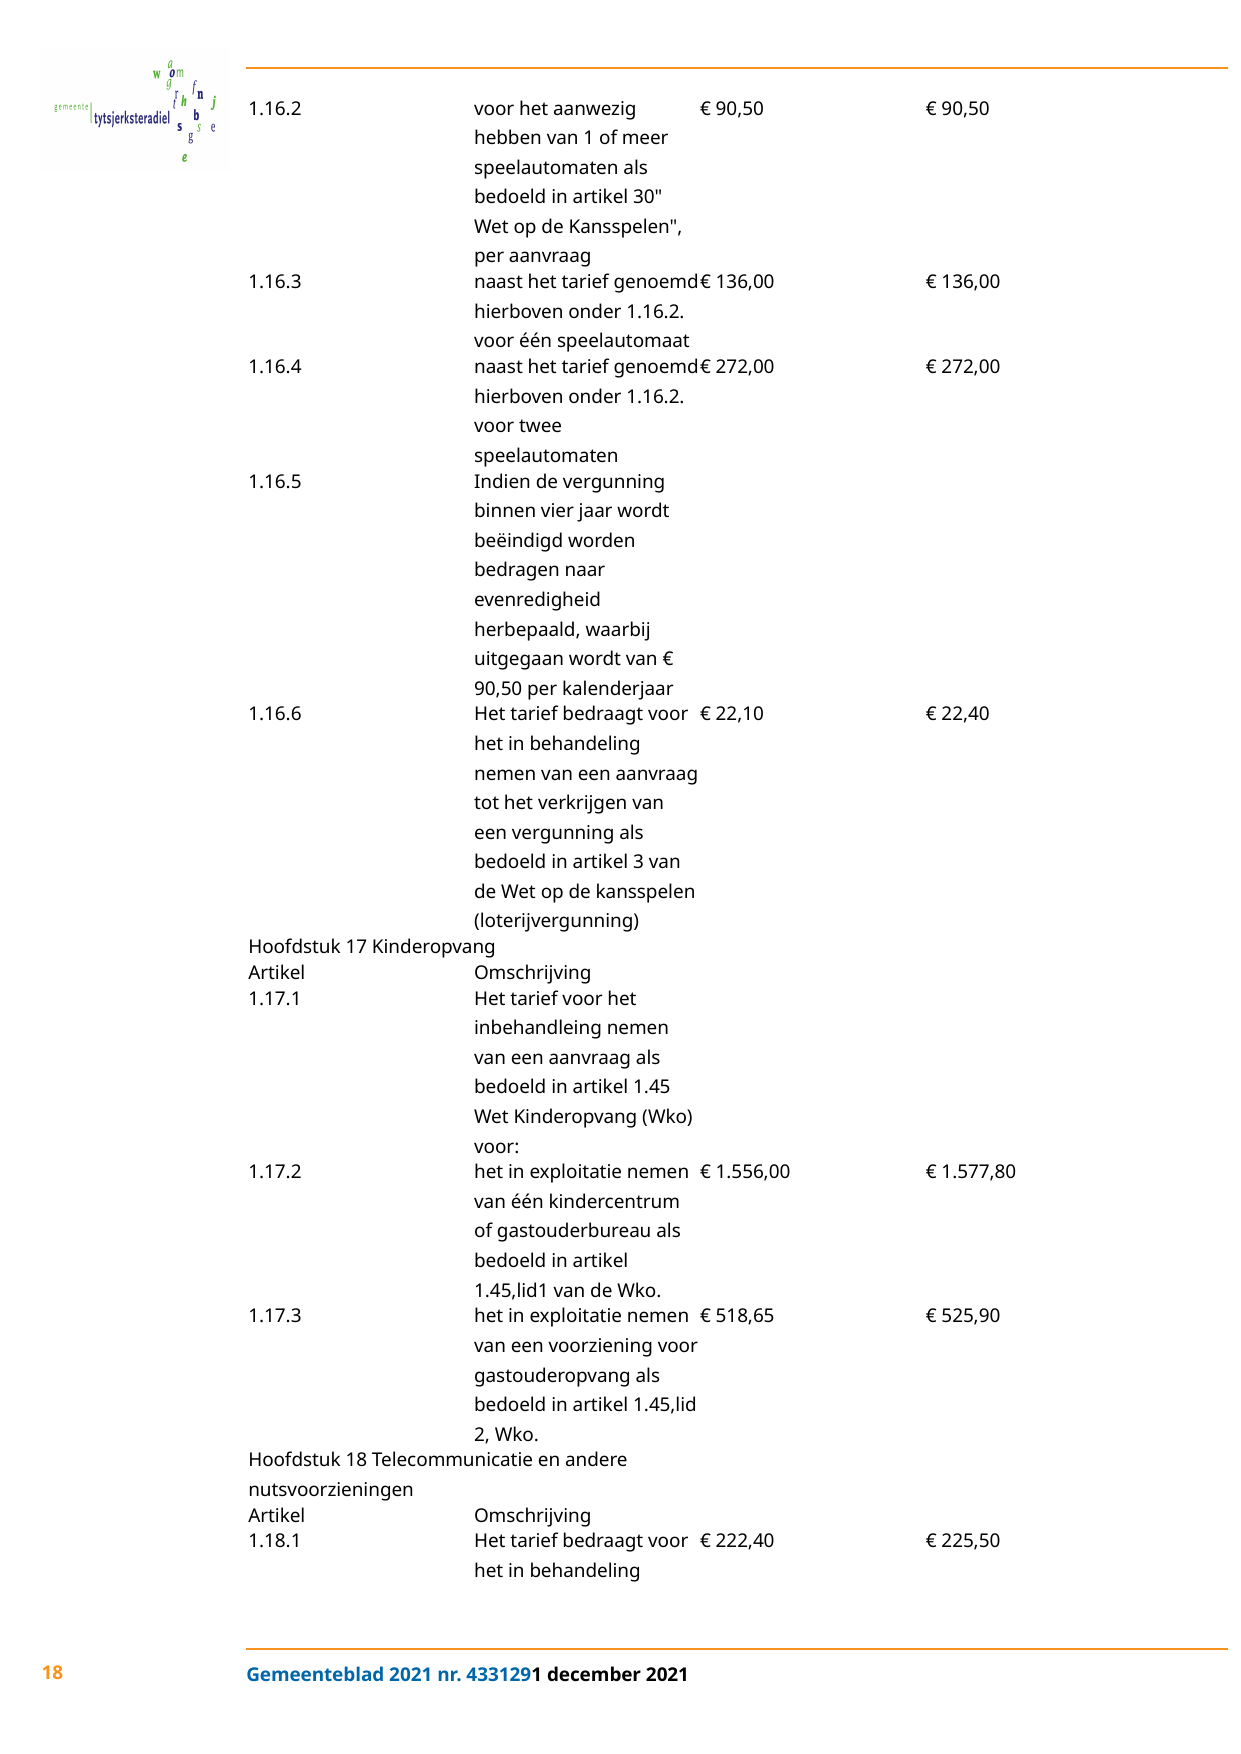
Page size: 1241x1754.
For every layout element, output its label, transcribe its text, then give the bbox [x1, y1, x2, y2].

table_cell naast het tarief genoemd hierboven onder 1.16.2. voor twee speelautomaten [474, 353, 700, 468]
table_cell 1.16.6 [248, 701, 474, 933]
table_cell [700, 985, 926, 1158]
table_cell € 225,50 [926, 1528, 1152, 1583]
table_cell [700, 468, 926, 701]
table_cell Het tarief bedraagt voor het in behandeling nemen van een aanvraag tot het verkrijgen van een vergunning als bedoeld in artikel 3 van de Wet op de kansspelen (loterijvergunning) [474, 701, 700, 933]
table_cell € 22,10 [700, 701, 926, 933]
table_cell naast het tarief genoemd hierboven onder 1.16.2. voor één speelautomaat [474, 269, 700, 353]
table_cell [926, 985, 1152, 1158]
table_cell [926, 1502, 1152, 1528]
table_cell voor het aanwezig hebben van 1 of meer speelautomaten als bedoeld in artikel 30" Wet op de Kansspelen", per aanvraag [474, 95, 700, 268]
table_cell Artikel [248, 959, 474, 985]
table_cell € 1.577,80 [926, 1159, 1152, 1303]
table_cell 1.17.2 [248, 1159, 474, 1303]
table_cell € 90,50 [926, 95, 1152, 268]
table_cell [926, 468, 1152, 701]
table_cell [926, 934, 1152, 959]
table_cell € 136,00 [700, 269, 926, 353]
table_cell [926, 959, 1152, 985]
table_cell € 222,40 [700, 1528, 926, 1583]
table_cell [700, 1502, 926, 1528]
table_cell het in exploitatie nemen van één kindercentrum of gastouderbureau als bedoeld in artikel 1.45,lid1 van de Wko. [474, 1159, 700, 1303]
table_cell [926, 1447, 1152, 1502]
table_cell 1.16.5 [248, 468, 474, 701]
table_cell € 22,40 [926, 701, 1152, 933]
table_cell 1.16.3 [248, 269, 474, 353]
table_cell € 525,90 [926, 1303, 1152, 1447]
table_cell Het tarief voor het inbehandleing nemen van een aanvraag als bedoeld in artikel 1.45 Wet Kinderopvang (Wko) voor: [474, 985, 700, 1158]
table_cell 1.17.1 [248, 985, 474, 1158]
table_cell 1.16.4 [248, 353, 474, 468]
table_cell het in exploitatie nemen van een voorziening voor gastouderopvang als bedoeld in artikel 1.45,lid 2, Wko. [474, 1303, 700, 1447]
table_cell € 272,00 [700, 353, 926, 468]
table_cell 1.16.2 [248, 95, 474, 268]
table_cell [700, 1447, 926, 1502]
table_cell [700, 934, 926, 959]
table_cell 1.18.1 [248, 1528, 474, 1583]
table_cell € 518,65 [700, 1303, 926, 1447]
table_cell [700, 959, 926, 985]
table_cell Indien de vergunning binnen vier jaar wordt beëindigd worden bedragen naar evenredigheid herbepaald, waarbij uitgegaan wordt van € 90,50 per kalenderjaar [474, 468, 700, 701]
table_cell Omschrijving [474, 959, 700, 985]
table_cell € 272,00 [926, 353, 1152, 468]
table_cell 1.17.3 [248, 1303, 474, 1447]
table_cell Het tarief bedraagt voor het in behandeling [474, 1528, 700, 1583]
table_cell € 90,50 [700, 95, 926, 268]
picture [41, 47, 231, 172]
table_cell Hoofdstuk 18 Telecommunicatie en andere nutsvoorzieningen [248, 1447, 700, 1502]
table_cell Omschrijving [474, 1502, 700, 1528]
table_cell Artikel [248, 1502, 474, 1528]
table_cell Hoofdstuk 17 Kinderopvang [248, 934, 700, 959]
table_cell € 1.556,00 [700, 1159, 926, 1303]
table_cell € 136,00 [926, 269, 1152, 353]
